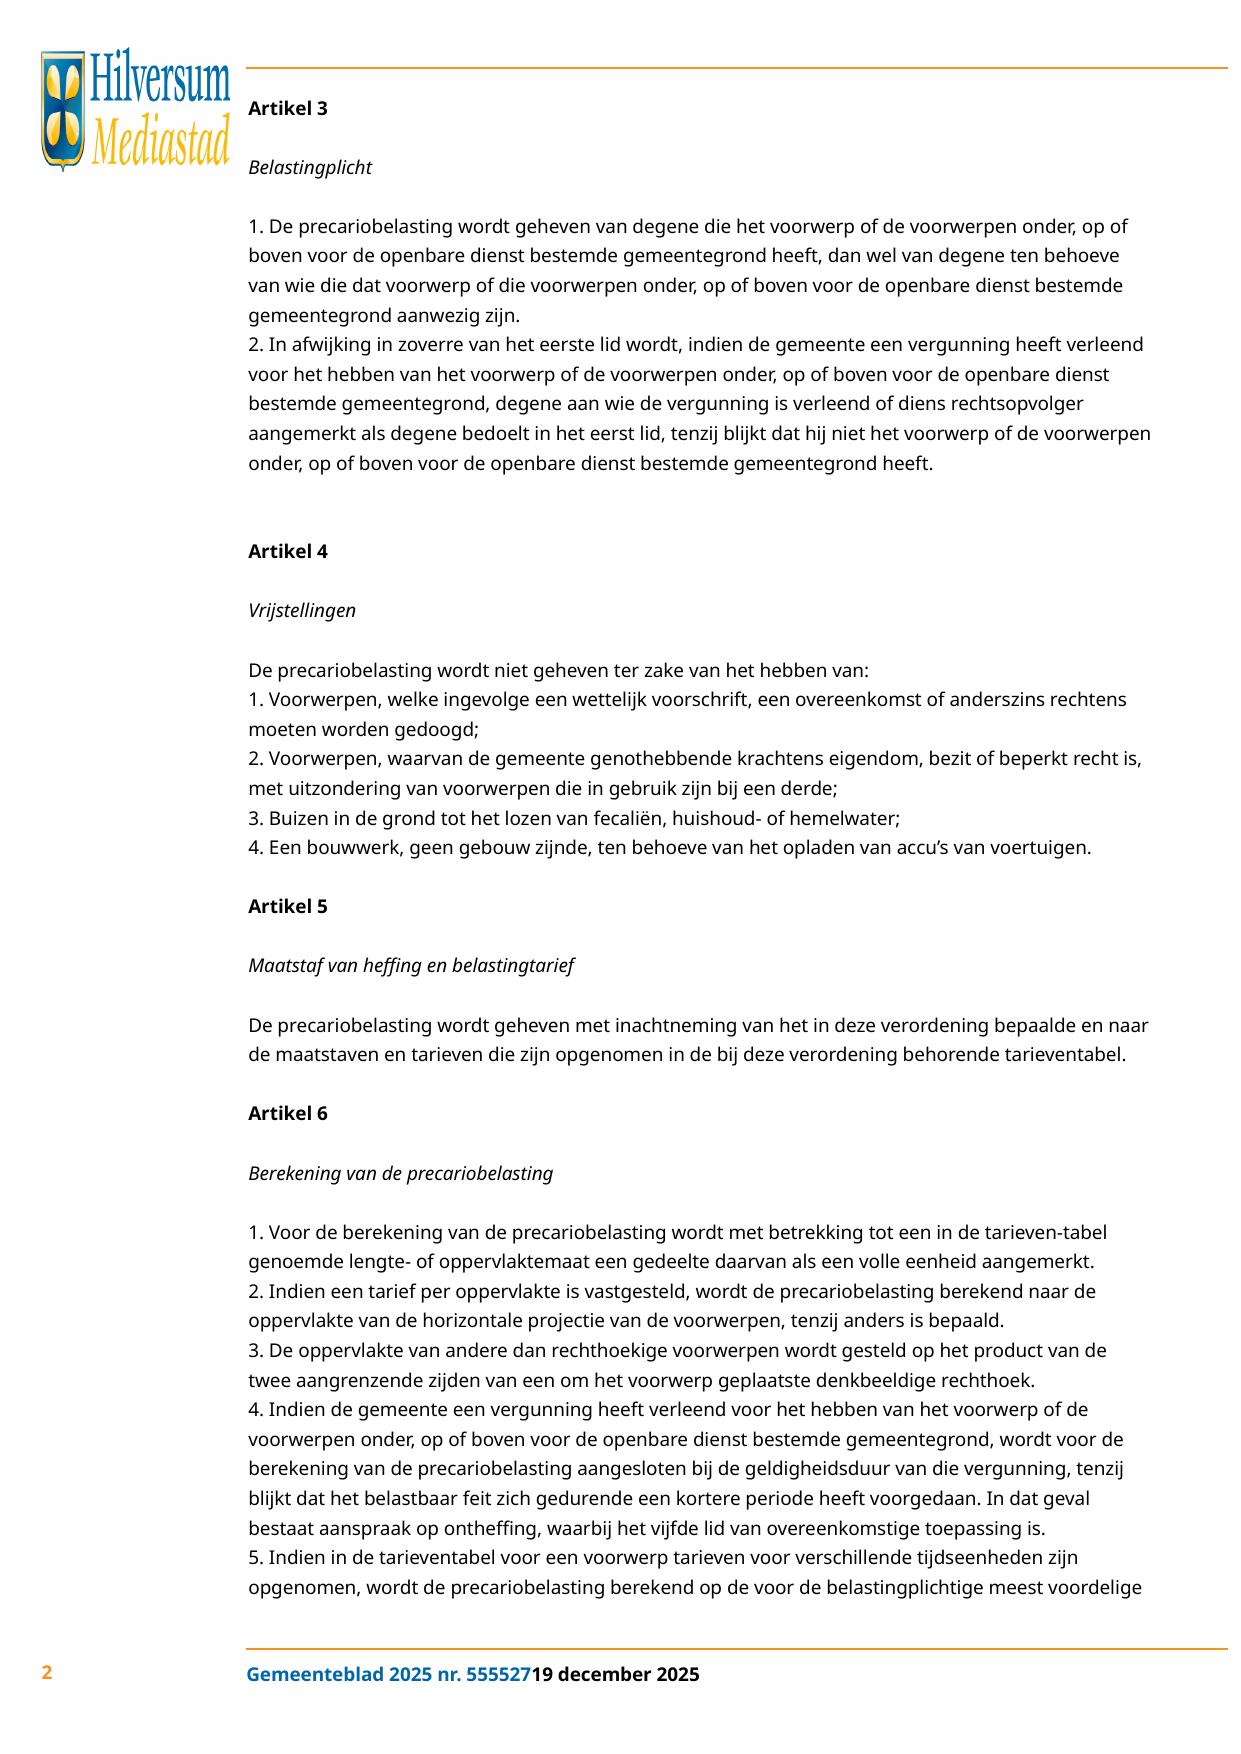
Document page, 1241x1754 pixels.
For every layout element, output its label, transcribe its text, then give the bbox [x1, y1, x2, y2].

text 4. Indien de gemeente een vergunning heeft verleend voor het hebben van het voorwerp of de voorwerpen onder, op of boven voor de openbare dienst bestemde gemeentegrond, wordt voor de berekening van de precariobelasting aangesloten bij de geldigheidsduur van die vergunning, tenzij blijkt dat het belastbaar feit zich gedurende een kortere periode heeft voorgedaan. In dat geval bestaat aanspraak op ontheffing, waarbij het vijfde lid van overeenkomstige toepassing is. [248, 1396, 1152, 1541]
text De precariobelasting wordt geheven met inachtneming van het in deze verordening bepaalde en naar de maatstaven en tarieven die zijn opgenomen in de bij deze verordening behorende tarieventabel. [248, 1012, 1152, 1067]
text 3. De oppervlakte van andere dan rechthoekige voorwerpen wordt gesteld op het product van de twee aangrenzende zijden van een om het voorwerp geplaatste denkbeeldige rechthoek. [248, 1337, 1152, 1393]
text 1. Voorwerpen, welke ingevolge een wettelijk voorschrift, een overeenkomst of anderszins rechtens moeten worden gedoogd; [248, 686, 1152, 742]
text Artikel 4 [248, 538, 1152, 564]
text 1. De precariobelasting wordt geheven van degene die het voorwerp of de voorwerpen onder, op of boven voor de openbare dienst bestemde gemeentegrond heeft, dan wel van degene ten behoeve van wie die dat voorwerp of die voorwerpen onder, op of boven voor de openbare dienst bestemde gemeentegrond aanwezig zijn. [248, 213, 1152, 328]
text Vrijstellingen [248, 598, 1152, 623]
text Artikel 3 [248, 95, 1152, 121]
text Artikel 5 [248, 893, 1152, 919]
text Berekening van de precariobelasting [248, 1160, 1152, 1186]
text 1. Voor de berekening van de precariobelasting wordt met betrekking tot een in de tarieven-tabel genoemde lengte- of oppervlaktemaat een gedeelte daarvan als een volle eenheid aangemerkt. [248, 1219, 1152, 1274]
text 5. Indien in de tarieventabel voor een voorwerp tarieven voor verschillende tijdseenheden zijn opgenomen, wordt de precariobelasting berekend op de voor de belastingplichtige meest voordelige [248, 1544, 1152, 1600]
text Maatstaf van heffing en belastingtarief [248, 953, 1152, 978]
text Belastingplicht [248, 154, 1152, 180]
text 2. Indien een tarief per oppervlakte is vastgesteld, wordt de precariobelasting berekend naar de oppervlakte van de horizontale projectie van de voorwerpen, tenzij anders is bepaald. [248, 1278, 1152, 1333]
text De precariobelasting wordt niet geheven ter zake van het hebben van: [248, 657, 1152, 683]
text 2. Voorwerpen, waarvan de gemeente genothebbende krachtens eigendom, bezit of beperkt recht is, met uitzondering van voorwerpen die in gebruik zijn bij een derde; [248, 746, 1152, 801]
text 4. Een bouwwerk, geen gebouw zijnde, ten behoeve van het opladen van accu’s van voertuigen. [248, 834, 1152, 860]
text Artikel 6 [248, 1101, 1152, 1126]
text 2. In afwijking in zoverre van het eerste lid wordt, indien de gemeente een vergunning heeft verleend voor het hebben van het voorwerp of de voorwerpen onder, op of boven voor de openbare dienst bestemde gemeentegrond, degene aan wie de vergunning is verleend of diens rechtsopvolger aangemerkt als degene bedoelt in het eerst lid, tenzij blijkt dat hij niet het voorwerp of de voorwerpen onder, op of boven voor de openbare dienst bestemde gemeentegrond heeft. [248, 331, 1152, 476]
text 3. Buizen in de grond tot het lozen van fecaliën, huishoud- of hemelwater; [248, 805, 1152, 831]
picture [41, 47, 231, 172]
